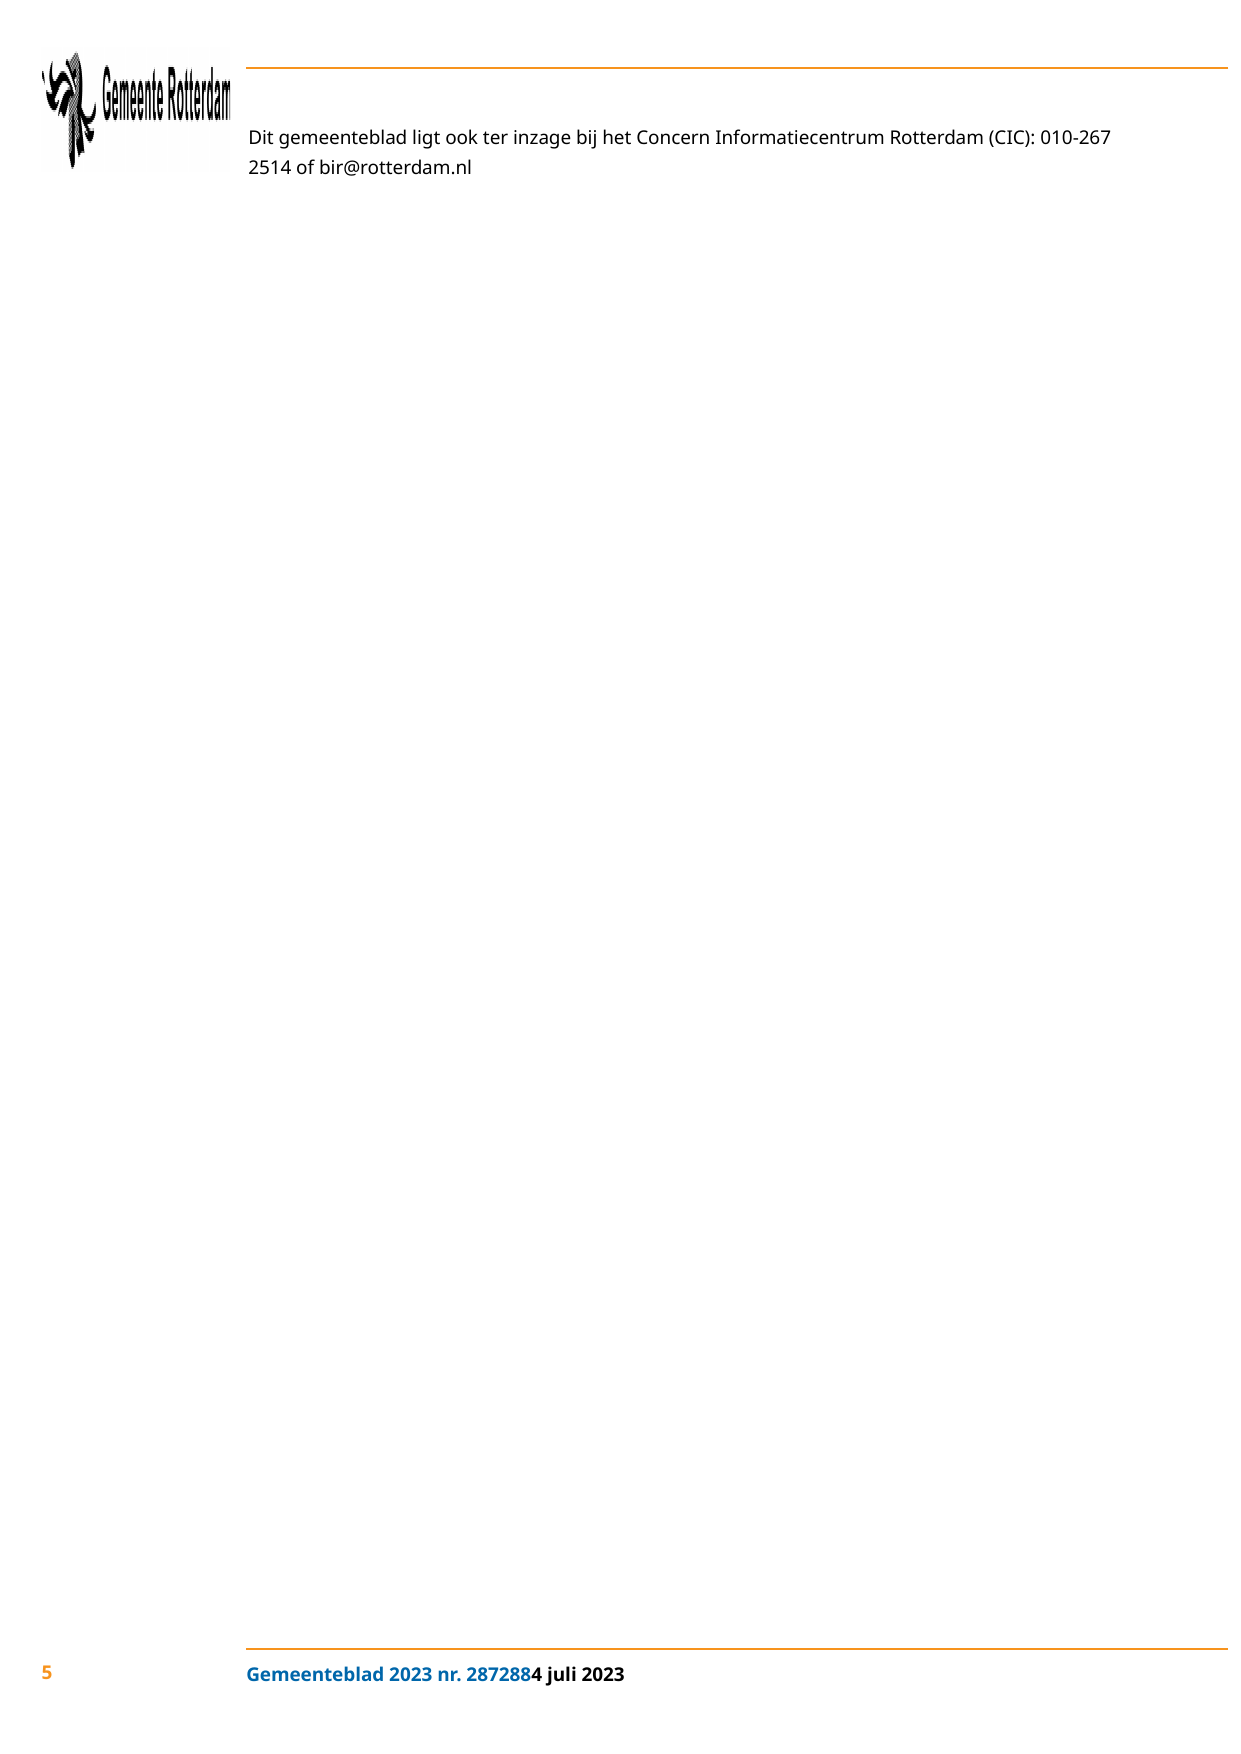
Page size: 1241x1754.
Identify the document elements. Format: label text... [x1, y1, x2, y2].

picture [41, 47, 231, 172]
text Dit gemeenteblad ligt ook ter inzage bij het Concern Informatiecentrum Rotterdam (CIC): 010-267 2514 of bir@rotterdam.nl [248, 124, 1152, 180]
